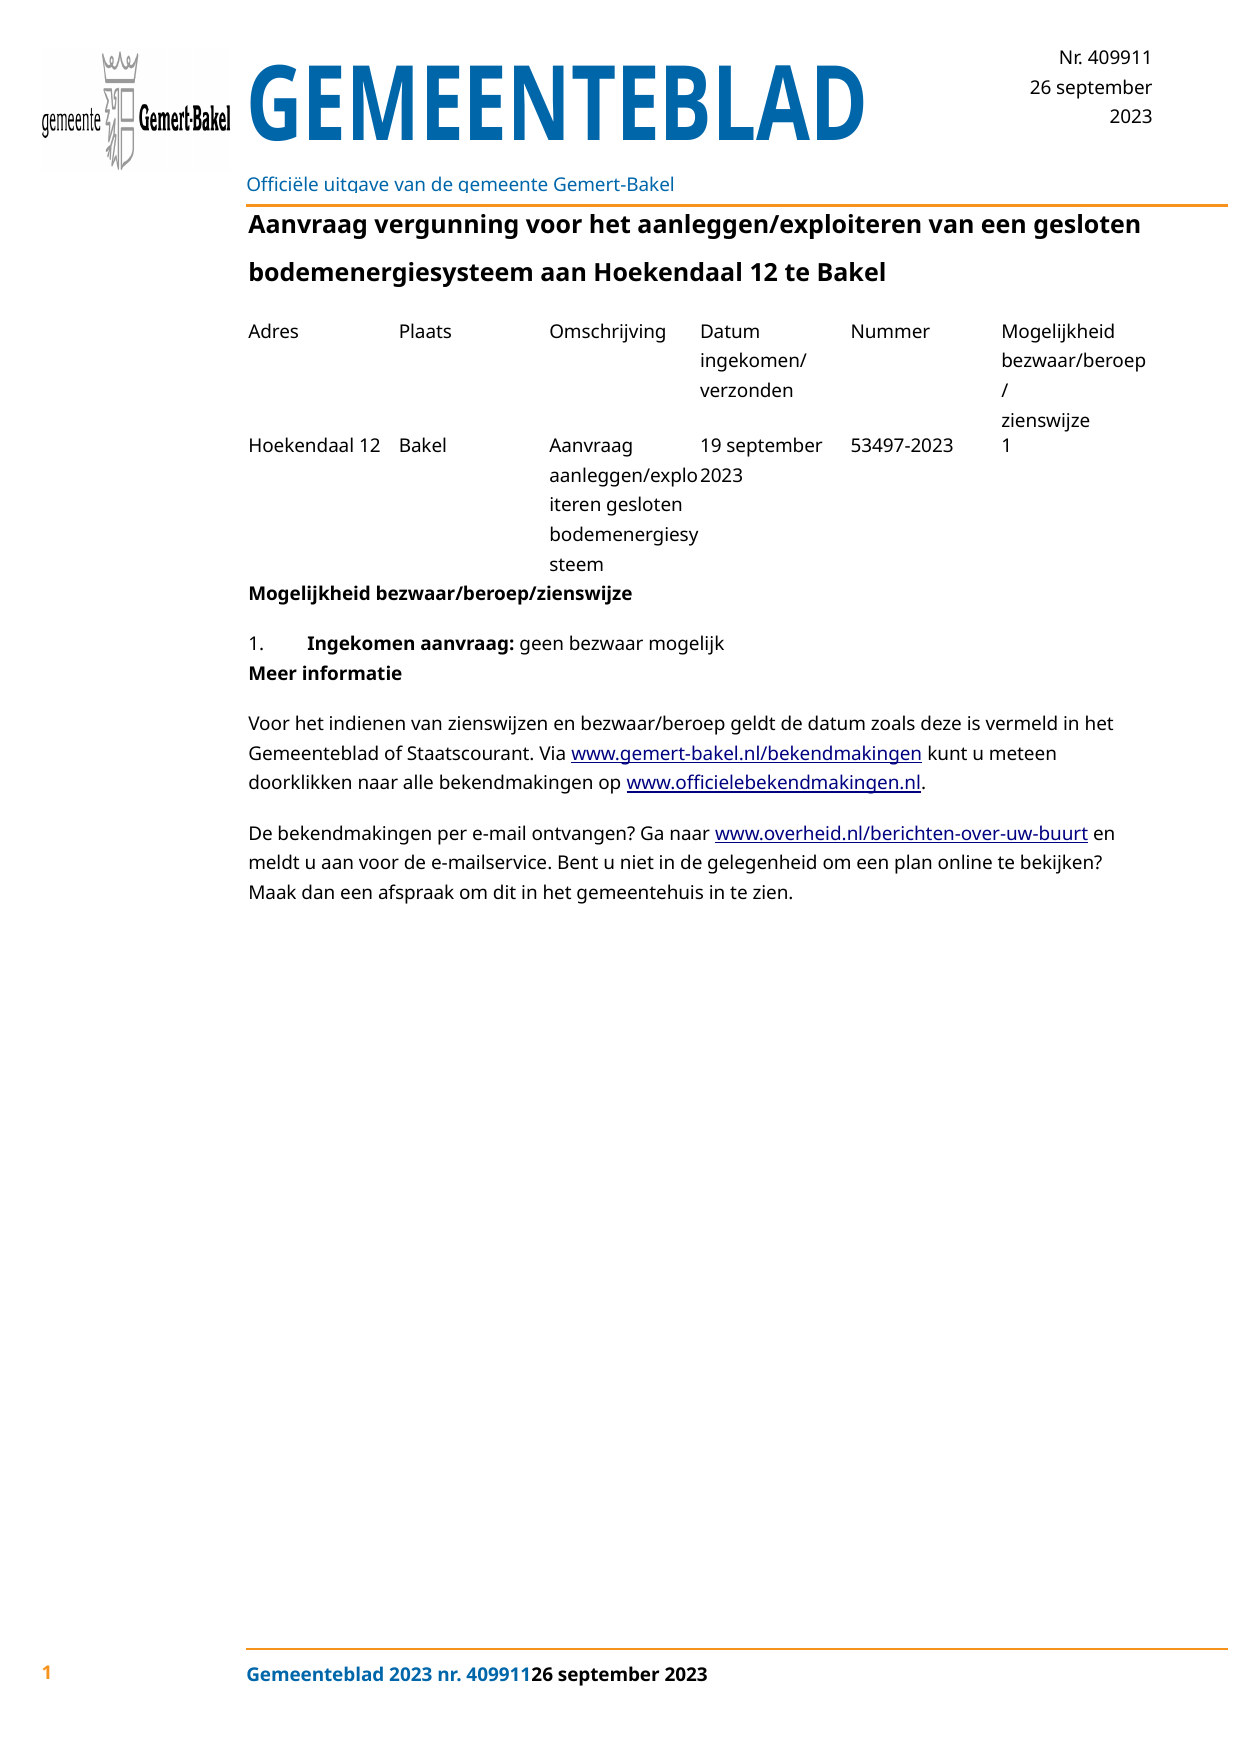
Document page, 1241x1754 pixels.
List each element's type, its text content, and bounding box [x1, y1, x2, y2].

table_header Omschrijving [549, 318, 700, 432]
table_cell 53497-2023 [850, 433, 1001, 577]
table_cell 1 [1001, 433, 1152, 577]
text Mogelijkheid bezwaar/beroep/zienswijze [248, 580, 1152, 606]
text Aanvraag vergunning voor het aanleggen/exploiteren van een gesloten bodemenergiesysteem aan Hoekendaal 12 te Bakel [248, 207, 1152, 288]
table_header Datum ingekomen/ verzonden [700, 318, 850, 432]
list Ingekomen aanvraag: geen bezwaar mogelijk [248, 630, 1152, 656]
table_cell Aanvraag aanleggen/exploiteren gesloten bodemenergiesysteem [549, 433, 700, 577]
picture [41, 47, 231, 172]
table_header Nummer [850, 318, 1001, 432]
text De bekendmakingen per e-mail ontvangen? Ga naar www.overheid.nl/berichten-over-uw-buurt en meldt u aan voor de e-mailservice. Bent u niet in de gelegenheid om een plan online te bekijken? Maak dan een afspraak om dit in het gemeentehuis in te zien. [248, 820, 1152, 905]
table_cell Hoekendaal 12 [248, 433, 398, 577]
table_cell Bakel [399, 433, 549, 577]
table_header Adres [248, 318, 398, 432]
text Voor het indienen van zienswijzen en bezwaar/beroep geldt de datum zoals deze is vermeld in het Gemeenteblad of Staatscourant. Via www.gemert-bakel.nl/bekendmakingen kunt u meteen doorklikken naar alle bekendmakingen op www.officielebekendmakingen.nl. [248, 710, 1152, 795]
table_header Plaats [399, 318, 549, 432]
text Meer informatie [248, 660, 1152, 686]
table_header Mogelijkheid bezwaar/beroep/ zienswijze [1001, 318, 1152, 432]
table_cell 19 september 2023 [700, 433, 850, 577]
